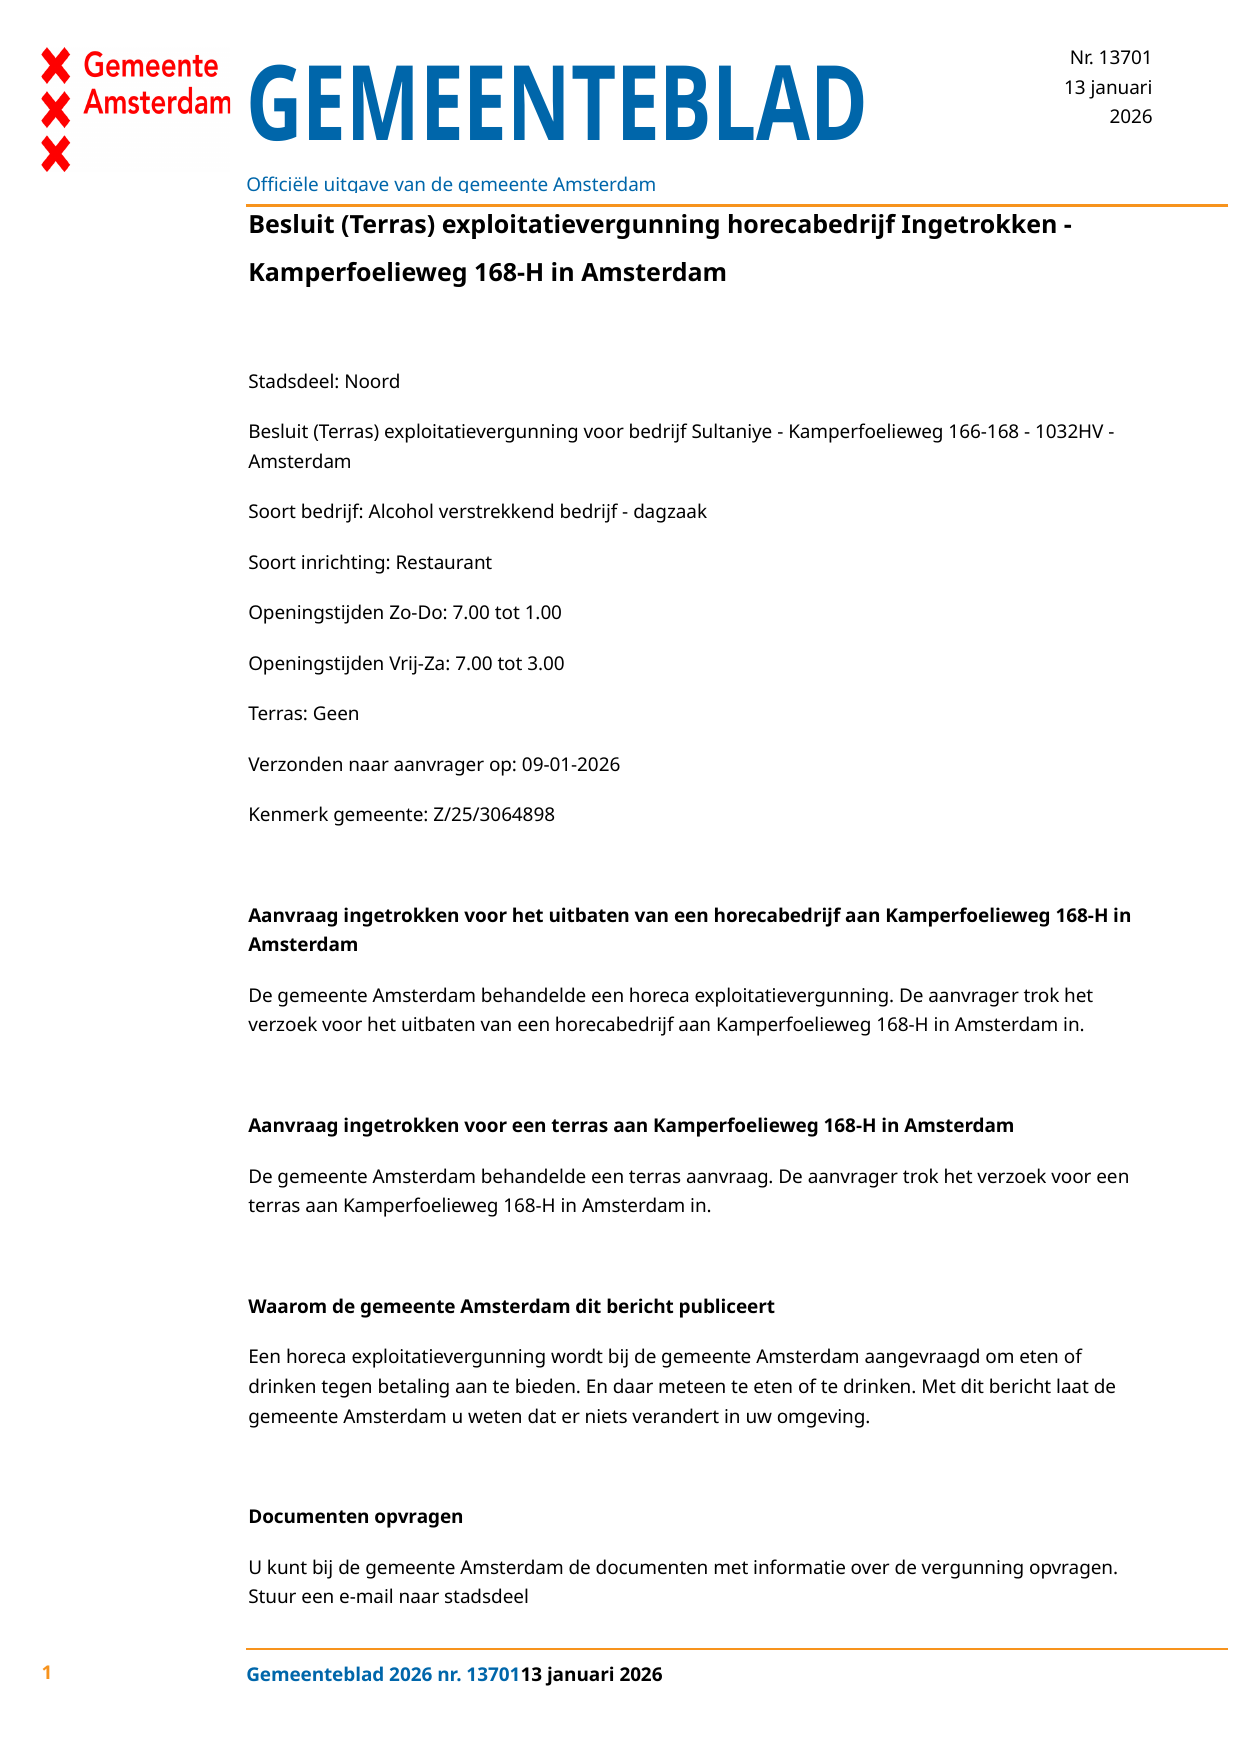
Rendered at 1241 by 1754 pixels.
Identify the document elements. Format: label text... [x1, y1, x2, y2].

text Openingstijden Vrij-Za: 7.00 tot 3.00 [248, 650, 1152, 676]
text De gemeente Amsterdam behandelde een terras aanvraag. De aanvrager trok het verzoek voor een terras aan Kamperfoelieweg 168-H in Amsterdam in. [248, 1163, 1152, 1218]
text Besluit (Terras) exploitatievergunning horecabedrijf Ingetrokken - Kamperfoelieweg 168-H in Amsterdam [248, 207, 1152, 288]
text Verzonden naar aanvrager op: 09-01-2026 [248, 751, 1152, 777]
text Aanvraag ingetrokken voor een terras aan Kamperfoelieweg 168-H in Amsterdam [248, 1112, 1152, 1138]
text De gemeente Amsterdam behandelde een horeca exploitatievergunning. De aanvrager trok het verzoek voor het uitbaten van een horecabedrijf aan Kamperfoelieweg 168-H in Amsterdam in. [248, 982, 1152, 1037]
text Terras: Geen [248, 700, 1152, 726]
text Aanvraag ingetrokken voor het uitbaten van een horecabedrijf aan Kamperfoelieweg 168-H in Amsterdam [248, 902, 1152, 957]
text Kenmerk gemeente: Z/25/3064898 [248, 801, 1152, 827]
text U kunt bij de gemeente Amsterdam de documenten met informatie over de vergunning opvragen. Stuur een e-mail naar stadsdeel [248, 1554, 1152, 1609]
picture [41, 47, 231, 172]
text Soort bedrijf: Alcohol verstrekkend bedrijf - dagzaak [248, 499, 1152, 524]
text Stadsdeel: Noord [248, 368, 1152, 394]
text Documenten opvragen [248, 1504, 1152, 1529]
text Besluit (Terras) exploitatievergunning voor bedrijf Sultaniye - Kamperfoelieweg 166-168 - 1032HV - Amsterdam [248, 419, 1152, 474]
text Waarom de gemeente Amsterdam dit bericht publiceert [248, 1293, 1152, 1319]
text Een horeca exploitatievergunning wordt bij de gemeente Amsterdam aangevraagd om eten of drinken tegen betaling aan te bieden. En daar meteen te eten of te drinken. Met dit bericht laat de gemeente Amsterdam u weten dat er niets verandert in uw omgeving. [248, 1344, 1152, 1429]
text Soort inrichting: Restaurant [248, 549, 1152, 575]
text Openingstijden Zo-Do: 7.00 tot 1.00 [248, 599, 1152, 625]
